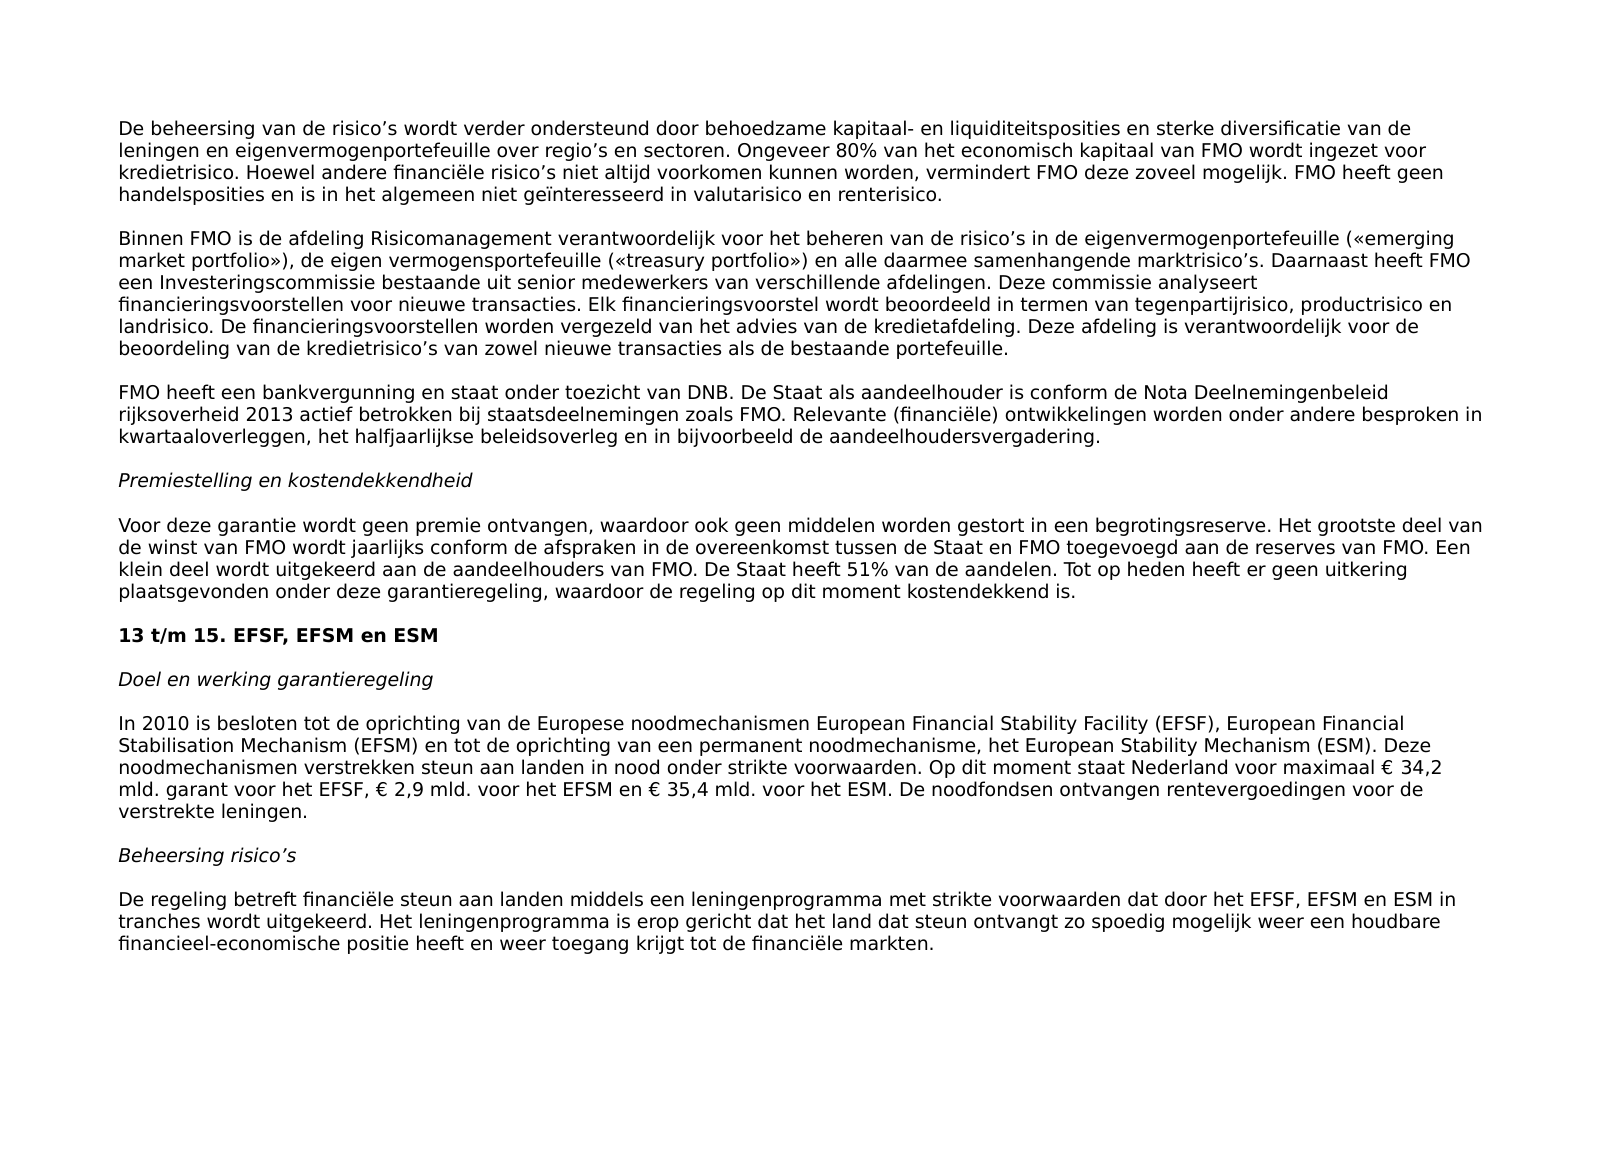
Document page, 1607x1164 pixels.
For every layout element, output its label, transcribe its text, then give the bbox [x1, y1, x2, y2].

text In 2010 is besloten tot de oprichting van de Europese noodmechanismen European Financial Stability Facility (EFSF), European Financial Stabilisation Mechanism (EFSM) en tot de oprichting van een permanent noodmechanisme, het European Stability Mechanism (ESM). Deze noodmechanismen verstrekken steun aan landen in nood onder strikte voorwaarden. Op dit moment staat Nederland voor maximaal € 34,2 mld. garant voor het EFSF, € 2,9 mld. voor het EFSM en € 35,4 mld. voor het ESM. De noodfondsen ontvangen rentevergoedingen voor de verstrekte leningen. [118, 713, 1488, 823]
subtitle Beheersing risico’s [118, 845, 1488, 867]
text De regeling betreft financiële steun aan landen middels een leningenprogramma met strikte voorwaarden dat door het EFSF, EFSM en ESM in tranches wordt uitgekeerd. Het leningenprogramma is erop gericht dat het land dat steun ontvangt zo spoedig mogelijk weer een houdbare financieel-economische positie heeft en weer toegang krijgt tot de financiële markten. [118, 889, 1488, 955]
text FMO heeft een bankvergunning en staat onder toezicht van DNB. De Staat als aandeelhouder is conform de Nota Deelnemingenbeleid rijksoverheid 2013 actief betrokken bij staatsdeelnemingen zoals FMO. Relevante (financiële) ontwikkelingen worden onder andere besproken in kwartaaloverleggen, het halfjaarlijkse beleidsoverleg en in bijvoorbeeld de aandeelhoudersvergadering. [118, 382, 1488, 448]
text De beheersing van de risico’s wordt verder ondersteund door behoedzame kapitaal- en liquiditeitsposities en sterke diversificatie van de leningen en eigenvermogenportefeuille over regio’s en sectoren. Ongeveer 80% van het economisch kapitaal van FMO wordt ingezet voor kredietrisico. Hoewel andere financiële risico’s niet altijd voorkomen kunnen worden, vermindert FMO deze zoveel mogelijk. FMO heeft geen handelsposities en is in het algemeen niet geïnteresseerd in valutarisico en renterisico. [118, 118, 1488, 206]
text Binnen FMO is de afdeling Risicomanagement verantwoordelijk voor het beheren van de risico’s in de eigenvermogenportefeuille («emerging market portfolio»), de eigen vermogensportefeuille («treasury portfolio») en alle daarmee samenhangende marktrisico’s. Daarnaast heeft FMO een Investeringscommissie bestaande uit senior medewerkers van verschillende afdelingen. Deze commissie analyseert financieringsvoorstellen voor nieuwe transacties. Elk financieringsvoorstel wordt beoordeeld in termen van tegenpartijrisico, productrisico en landrisico. De financieringsvoorstellen worden vergezeld van het advies van de kredietafdeling. Deze afdeling is verantwoordelijk voor de beoordeling van de kredietrisico’s van zowel nieuwe transacties als de bestaande portefeuille. [118, 228, 1488, 360]
subtitle 13 t/m 15. EFSF, EFSM en ESM [118, 625, 1488, 647]
subtitle Premiestelling en kostendekkendheid [118, 470, 1488, 492]
subtitle Doel en werking garantieregeling [118, 669, 1488, 691]
text Voor deze garantie wordt geen premie ontvangen, waardoor ook geen middelen worden gestort in een begrotingsreserve. Het grootste deel van de winst van FMO wordt jaarlijks conform de afspraken in de overeenkomst tussen de Staat en FMO toegevoegd aan de reserves van FMO. Een klein deel wordt uitgekeerd aan de aandeelhouders van FMO. De Staat heeft 51% van de aandelen. Tot op heden heeft er geen uitkering plaatsgevonden onder deze garantieregeling, waardoor de regeling op dit moment kostendekkend is. [118, 514, 1488, 602]
